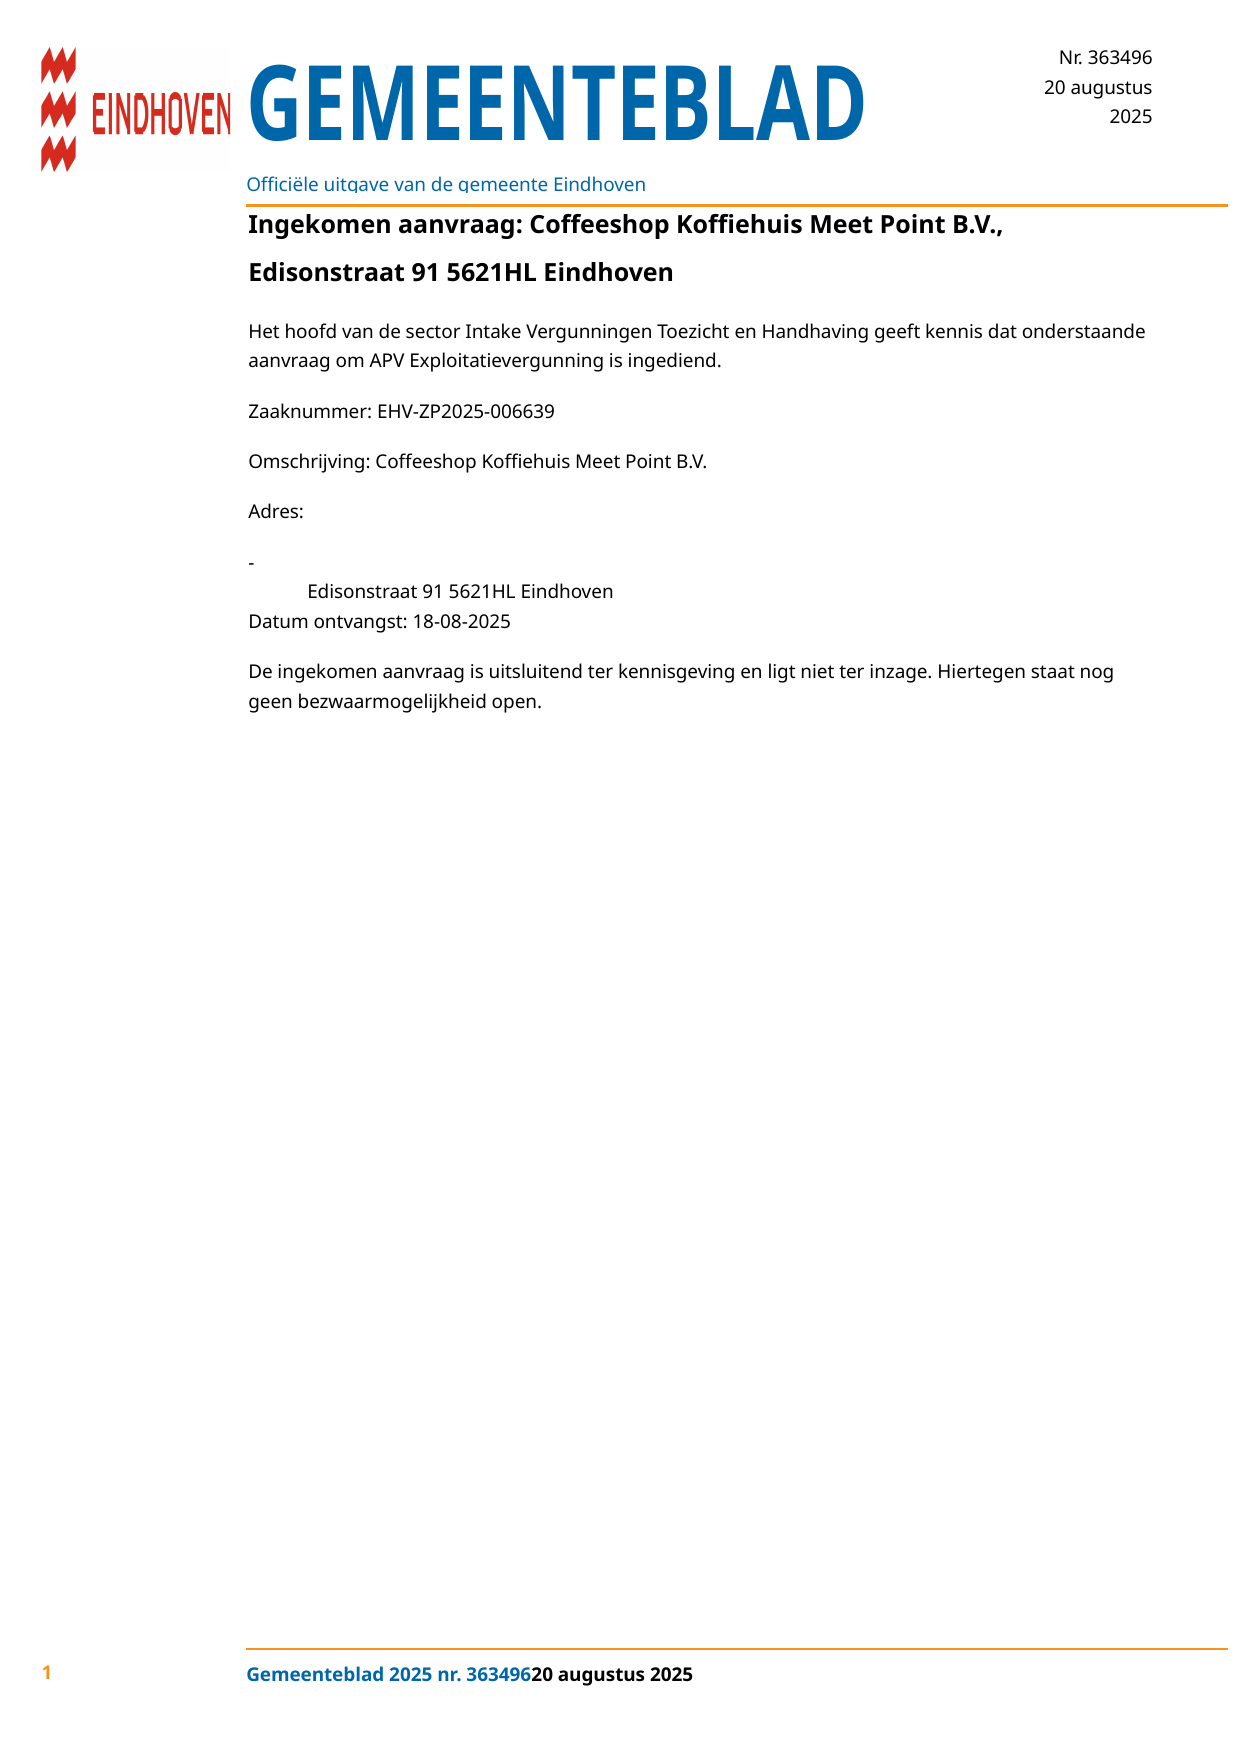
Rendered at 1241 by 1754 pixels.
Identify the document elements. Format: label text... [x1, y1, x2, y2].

picture [41, 47, 231, 172]
list Edisonstraat 91 5621HL Eindhoven [248, 579, 1152, 604]
text Het hoofd van de sector Intake Vergunningen Toezicht en Handhaving geeft kennis dat onderstaande aanvraag om APV Exploitatievergunning is ingediend. [248, 318, 1152, 373]
text Omschrijving: Coffeeshop Koffiehuis Meet Point B.V. [248, 448, 1152, 474]
text Ingekomen aanvraag: Coffeeshop Koffiehuis Meet Point B.V., Edisonstraat 91 5621HL Eindhoven [248, 207, 1152, 288]
text De ingekomen aanvraag is uitsluitend ter kennisgeving en ligt niet ter inzage. Hiertegen staat nog geen bezwaarmogelijkheid open. [248, 659, 1152, 714]
text Zaaknummer: EHV-ZP2025-006639 [248, 398, 1152, 424]
text Adres: [248, 499, 1152, 524]
text Datum ontvangst: 18-08-2025 [248, 608, 1152, 634]
